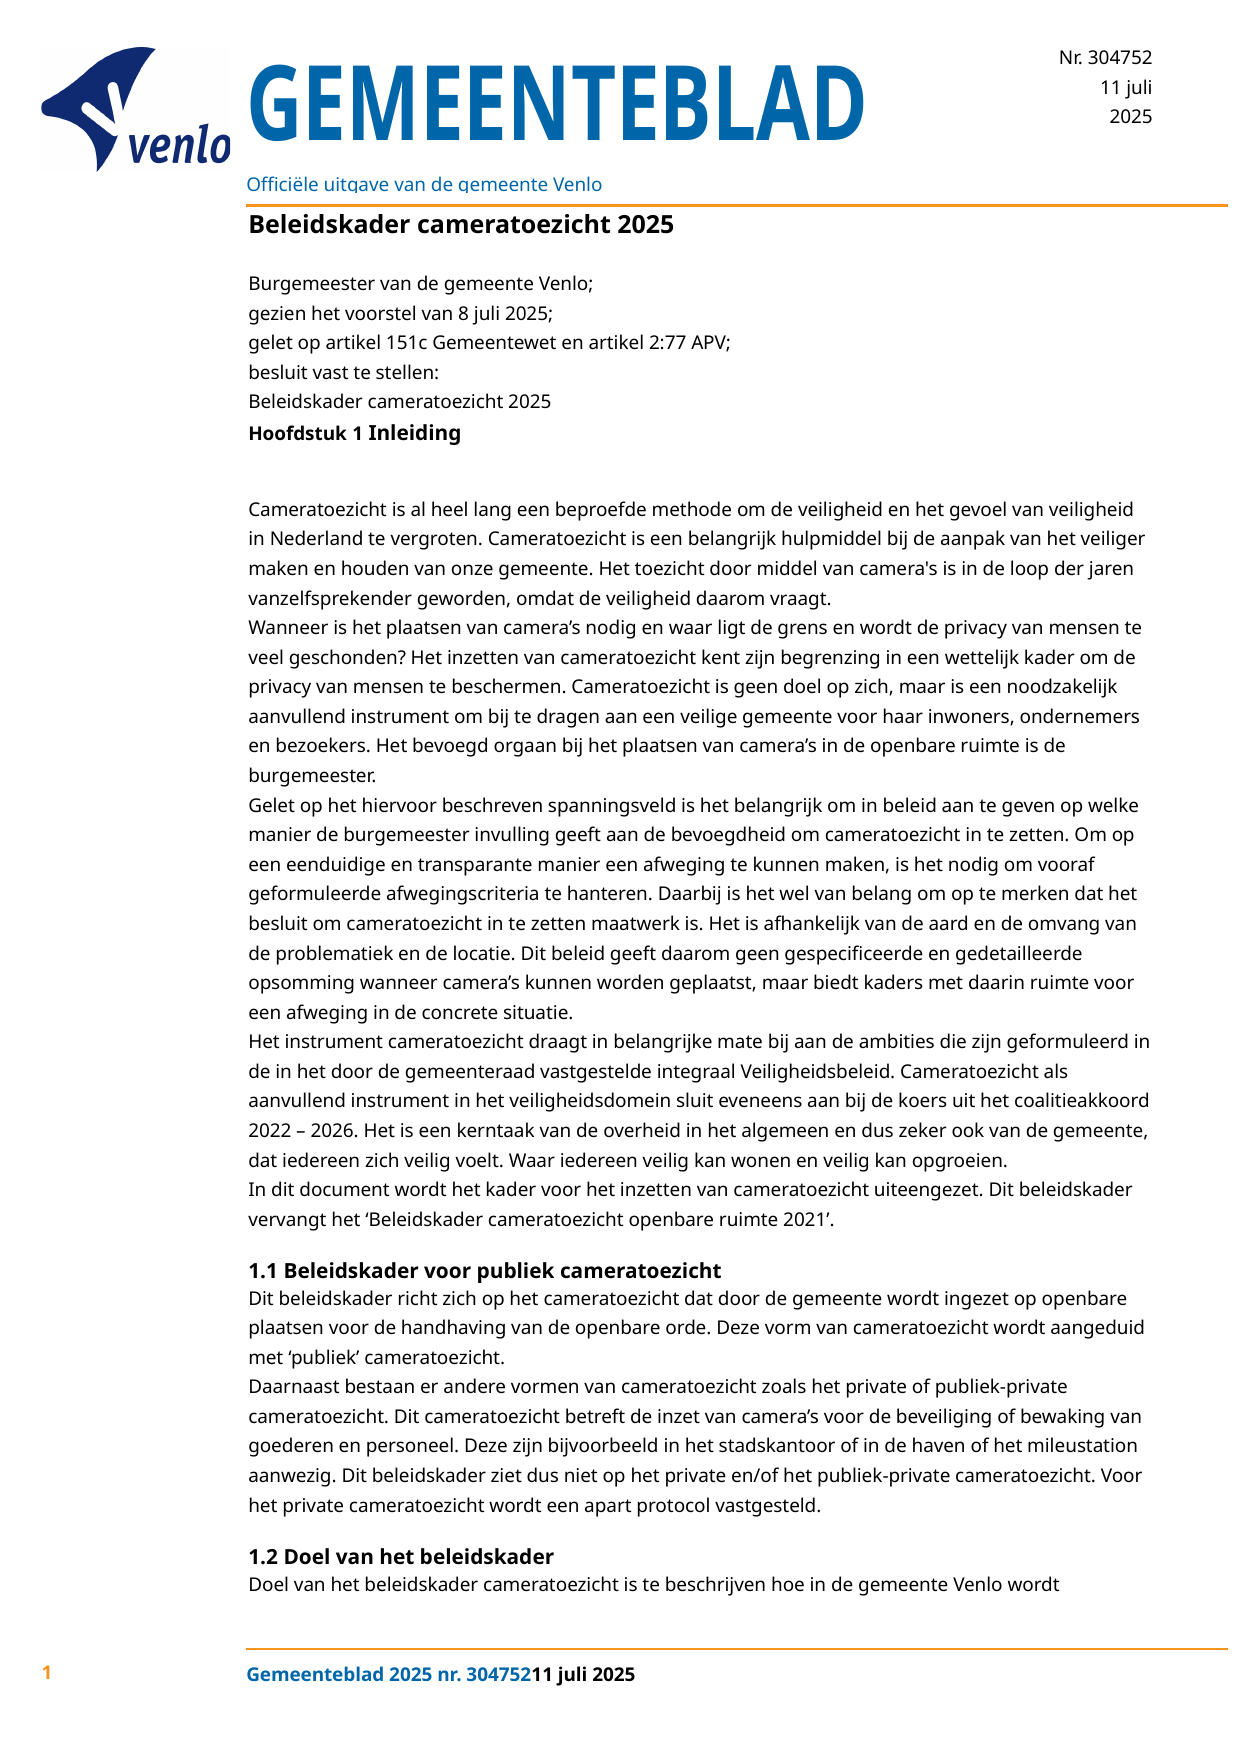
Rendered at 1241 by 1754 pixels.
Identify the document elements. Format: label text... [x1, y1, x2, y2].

text 1.2 Doel van het beleidskader [248, 1542, 1152, 1571]
text Doel van het beleidskader cameratoezicht is te beschrijven hoe in de gemeente Venlo wordt [248, 1571, 1152, 1596]
text besluit vast te stellen: [248, 359, 1152, 385]
picture [41, 47, 231, 172]
text In dit document wordt het kader voor het inzetten van cameratoezicht uiteengezet. Dit beleidskader vervangt het ‘Beleidskader cameratoezicht openbare ruimte 2021’. [248, 1176, 1152, 1232]
text Hoofdstuk 1 Inleiding [248, 418, 1152, 447]
text Daarnaast bestaan er andere vormen van cameratoezicht zoals het private of publiek-private cameratoezicht. Dit cameratoezicht betreft de inzet van camera’s voor de beveiliging of bewaking van goederen en personeel. Deze zijn bijvoorbeeld in het stadskantoor of in de haven of het mileustation aanwezig. Dit beleidskader ziet dus niet op het private en/of het publiek-private cameratoezicht. Voor het private cameratoezicht wordt een apart protocol vastgesteld. [248, 1373, 1152, 1518]
text gelet op artikel 151c Gemeentewet en artikel 2:77 APV; [248, 329, 1152, 355]
text Burgemeester van de gemeente Venlo; [248, 270, 1152, 296]
text Gelet op het hiervoor beschreven spanningsveld is het belangrijk om in beleid aan te geven op welke manier de burgemeester invulling geeft aan de bevoegdheid om cameratoezicht in te zetten. Om op een eenduidige en transparante manier een afweging te kunnen maken, is het nodig om vooraf geformuleerde afwegingscriteria te hanteren. Daarbij is het wel van belang om op te merken dat het besluit om cameratoezicht in te zetten maatwerk is. Het is afhankelijk van de aard en de omvang van de problematiek en de locatie. Dit beleid geeft daarom geen gespecificeerde en gedetailleerde opsomming wanneer camera’s kunnen worden geplaatst, maar biedt kaders met daarin ruimte voor een afweging in de concrete situatie. [248, 792, 1152, 1024]
text Cameratoezicht is al heel lang een beproefde methode om de veiligheid en het gevoel van veiligheid in Nederland te vergroten. Cameratoezicht is een belangrijk hulpmiddel bij de aanpak van het veiliger maken en houden van onze gemeente. Het toezicht door middel van camera's is in de loop der jaren vanzelfsprekender geworden, omdat de veiligheid daarom vraagt. [248, 496, 1152, 610]
text 1.1 Beleidskader voor publiek cameratoezicht [248, 1256, 1152, 1285]
text Wanneer is het plaatsen van camera’s nodig en waar ligt de grens en wordt de privacy van mensen te veel geschonden? Het inzetten van cameratoezicht kent zijn begrenzing in een wettelijk kader om de privacy van mensen te beschermen. Cameratoezicht is geen doel op zich, maar is een noodzakelijk aanvullend instrument om bij te dragen aan een veilige gemeente voor haar inwoners, ondernemers en bezoekers. Het bevoegd orgaan bij het plaatsen van camera’s in de openbare ruimte is de burgemeester. [248, 614, 1152, 788]
text Het instrument cameratoezicht draagt in belangrijke mate bij aan de ambities die zijn geformuleerd in de in het door de gemeenteraad vastgestelde integraal Veiligheidsbeleid. Cameratoezicht als aanvullend instrument in het veiligheidsdomein sluit eveneens aan bij de koers uit het coalitieakkoord 2022 – 2026. Het is een kerntaak van de overheid in het algemeen en dus zeker ook van de gemeente, dat iedereen zich veilig voelt. Waar iedereen veilig kan wonen en veilig kan opgroeien. [248, 1028, 1152, 1172]
text Beleidskader cameratoezicht 2025 [248, 207, 1152, 241]
text Dit beleidskader richt zich op het cameratoezicht dat door de gemeente wordt ingezet op openbare plaatsen voor de handhaving van de openbare orde. Deze vorm van cameratoezicht wordt aangeduid met ‘publiek’ cameratoezicht. [248, 1285, 1152, 1370]
text Beleidskader cameratoezicht 2025 [248, 389, 1152, 414]
text gezien het voorstel van 8 juli 2025; [248, 300, 1152, 326]
